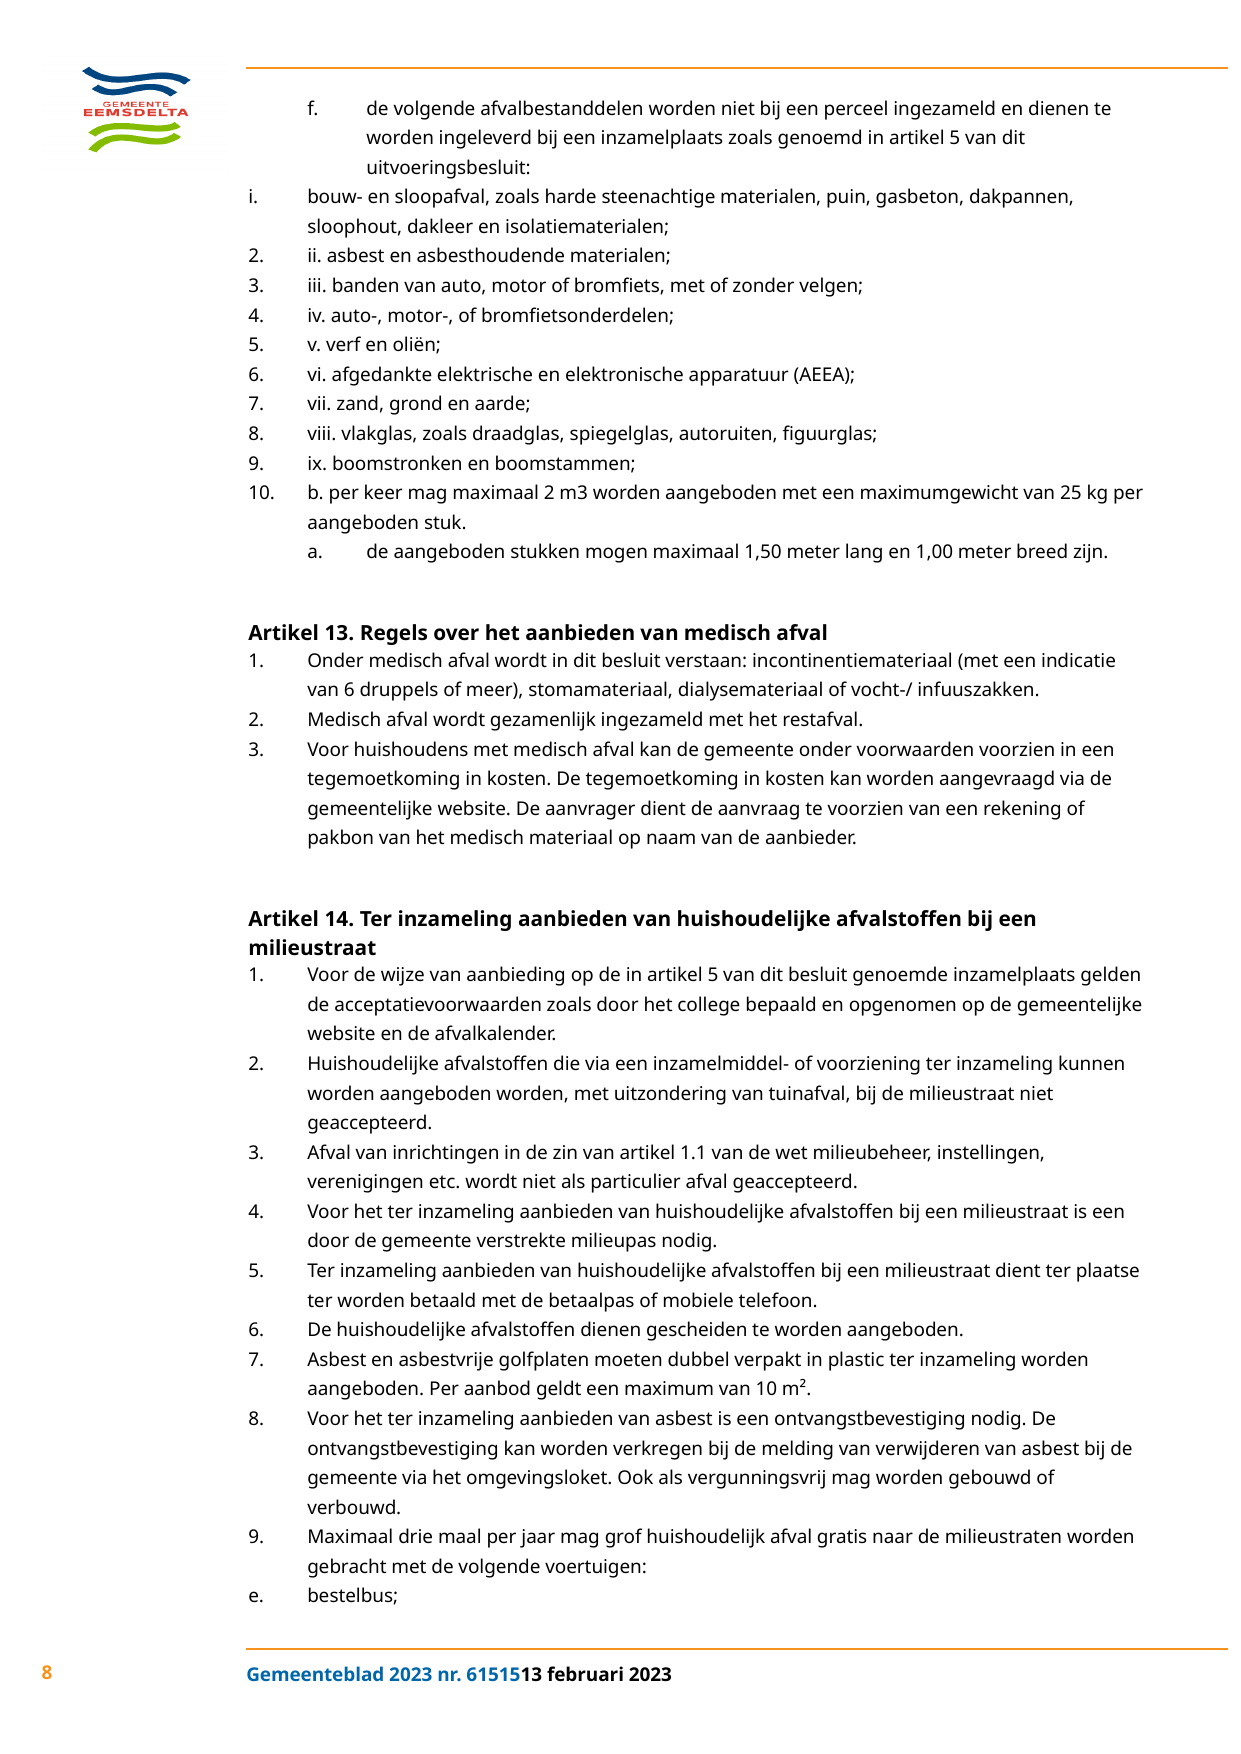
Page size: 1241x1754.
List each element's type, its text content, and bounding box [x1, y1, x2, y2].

list Onder medisch afval wordt in dit besluit verstaan: incontinentiemateriaal (met een indicatie van 6 druppels of meer), stomamateriaal, dialysemateriaal of vocht-/ infuuszakken. [248, 647, 1152, 702]
list Asbest en asbestvrije golfplaten moeten dubbel verpakt in plastic ter inzameling worden aangeboden. Per aanbod geldt een maximum van 10 m². [248, 1346, 1152, 1401]
list b. per keer mag maximaal 2 m3 worden aangeboden met een maximumgewicht van 25 kg per aangeboden stuk. [248, 479, 1152, 535]
list Huishoudelijke afvalstoffen die via een inzamelmiddel- of voorziening ter inzameling kunnen worden aangeboden worden, met uitzondering van tuinafval, bij de milieustraat niet geaccepteerd. [248, 1050, 1152, 1135]
list v. verf en oliën; [248, 331, 1152, 357]
list iii. banden van auto, motor of bromfiets, met of zonder velgen; [248, 272, 1152, 298]
list Afval van inrichtingen in de zin van artikel 1.1 van de wet milieubeheer, instellingen, verenigingen etc. wordt niet als particulier afval geaccepteerd. [248, 1139, 1152, 1194]
list de aangeboden stukken mogen maximaal 1,50 meter lang en 1,00 meter breed zijn. [307, 538, 1152, 564]
list vii. zand, grond en aarde; [248, 391, 1152, 416]
list Voor het ter inzameling aanbieden van huishoudelijke afvalstoffen bij een milieustraat is een door de gemeente verstrekte milieupas nodig. [248, 1198, 1152, 1253]
list bouw- en sloopafval, zoals harde steenachtige materialen, puin, gasbeton, dakpannen, sloophout, dakleer en isolatiematerialen; [248, 183, 1152, 239]
list Voor de wijze van aanbieding op de in artikel 5 van dit besluit genoemde inzamelplaats gelden de acceptatievoorwaarden zoals door het college bepaald en opgenomen op de gemeentelijke website en de afvalkalender. [248, 961, 1152, 1046]
list ix. boomstronken en boomstammen; [248, 450, 1152, 476]
list de volgende afvalbestanddelen worden niet bij een perceel ingezameld en dienen te worden ingeleverd bij een inzamelplaats zoals genoemd in artikel 5 van dit uitvoeringsbesluit: [307, 95, 1152, 180]
list iv. auto-, motor-, of bromfietsonderdelen; [248, 302, 1152, 328]
text Artikel 13. Regels over het aanbieden van medisch afval [248, 618, 1152, 647]
list bestelbus; [248, 1583, 1152, 1608]
text Artikel 14. Ter inzameling aanbieden van huishoudelijke afvalstoffen bij een milieustraat [248, 904, 1152, 961]
list viii. vlakglas, zoals draadglas, spiegelglas, autoruiten, figuurglas; [248, 420, 1152, 446]
list vi. afgedankte elektrische en elektronische apparatuur (AEEA); [248, 361, 1152, 387]
list ii. asbest en asbesthoudende materialen; [248, 243, 1152, 268]
picture [41, 47, 231, 172]
list Maximaal drie maal per jaar mag grof huishoudelijk afval gratis naar de milieustraten worden gebracht met de volgende voertuigen: [248, 1523, 1152, 1579]
list Ter inzameling aanbieden van huishoudelijke afvalstoffen bij een milieustraat dient ter plaatse ter worden betaald met de betaalpas of mobiele telefoon. [248, 1257, 1152, 1312]
list Voor huishoudens met medisch afval kan de gemeente onder voorwaarden voorzien in een tegemoetkoming in kosten. De tegemoetkoming in kosten kan worden aangevraagd via de gemeentelijke website. De aanvrager dient de aanvraag te voorzien van een rekening of pakbon van het medisch materiaal op naam van de aanbieder. [248, 736, 1152, 850]
list Voor het ter inzameling aanbieden van asbest is een ontvangstbevestiging nodig. De ontvangstbevestiging kan worden verkregen bij de melding van verwijderen van asbest bij de gemeente via het omgevingsloket. Ook als vergunningsvrij mag worden gebouwd of verbouwd. [248, 1405, 1152, 1519]
list De huishoudelijke afvalstoffen dienen gescheiden te worden aangeboden. [248, 1316, 1152, 1342]
list Medisch afval wordt gezamenlijk ingezameld met het restafval. [248, 706, 1152, 732]
